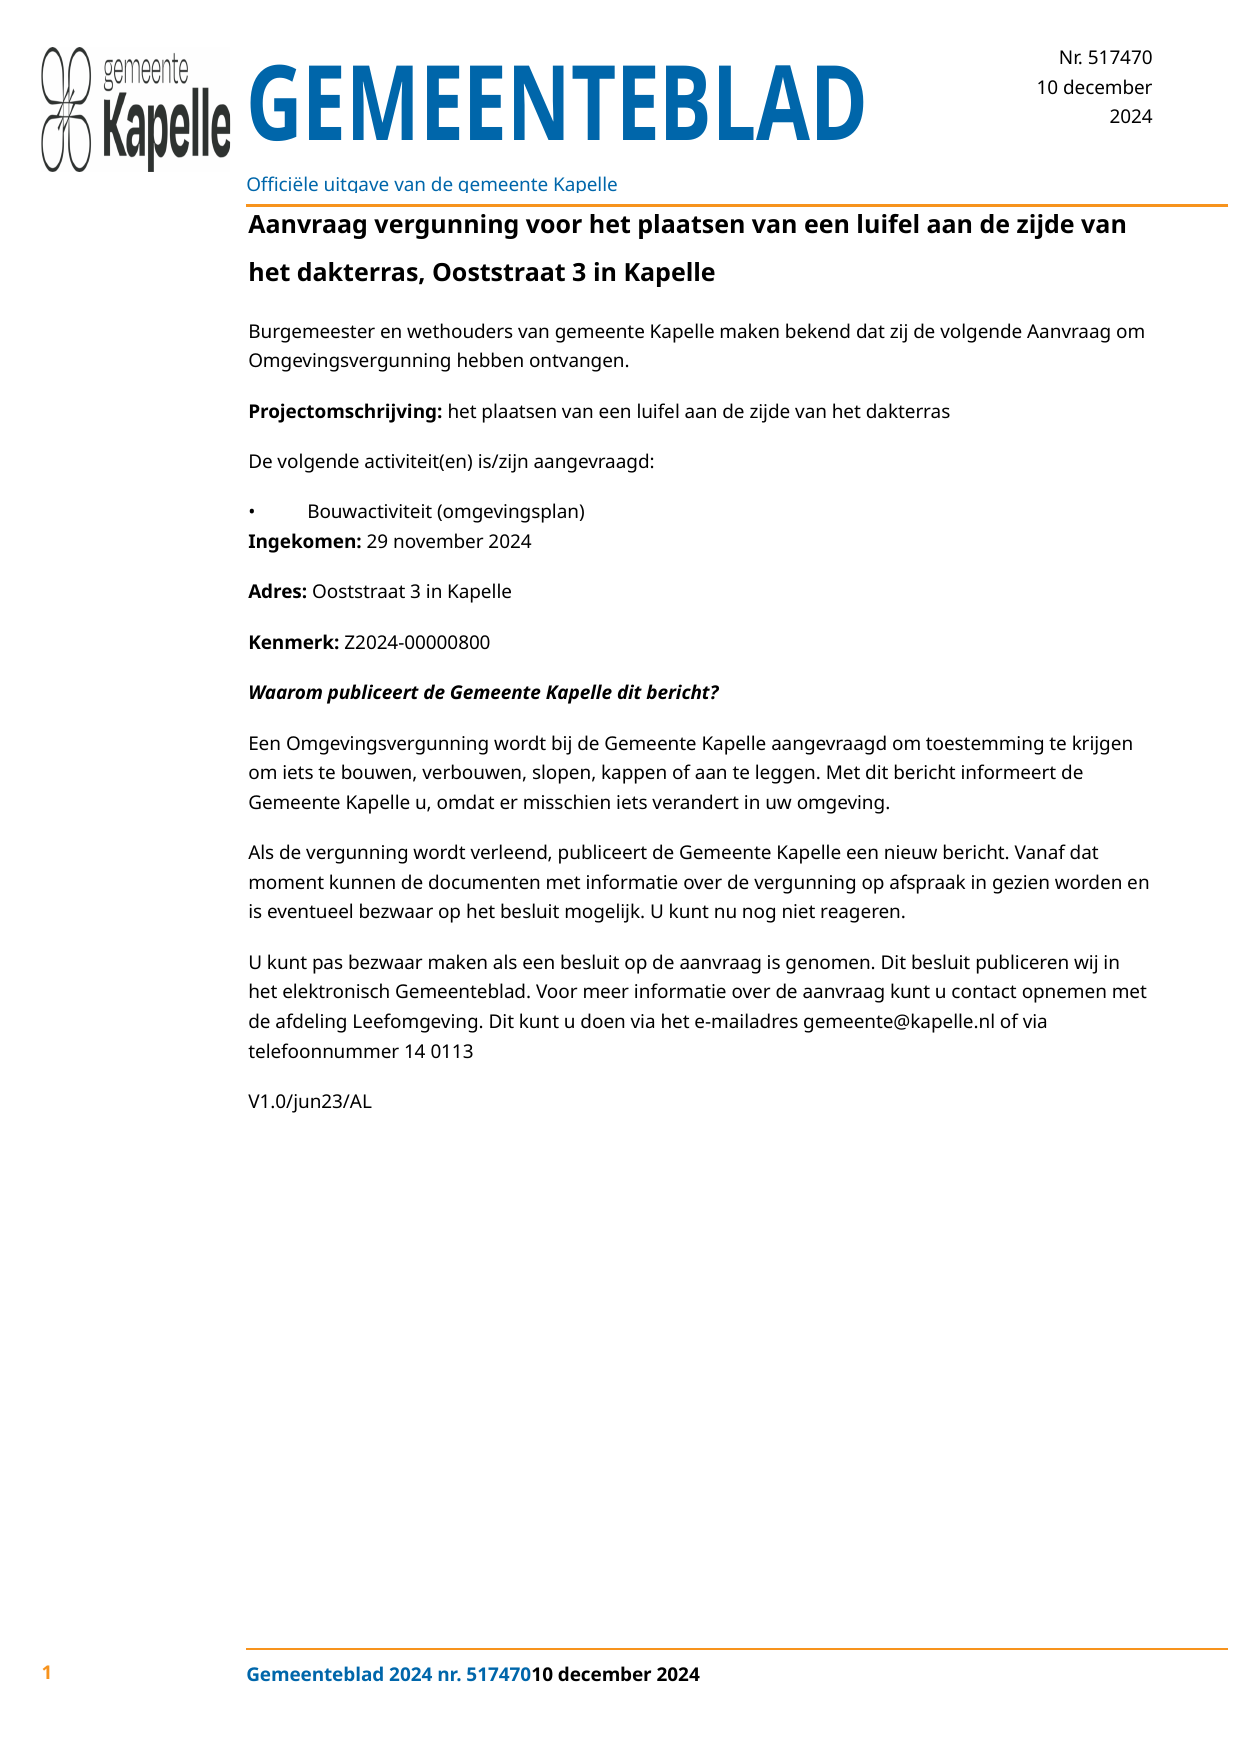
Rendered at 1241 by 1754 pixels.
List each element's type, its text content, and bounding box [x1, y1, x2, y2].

list Bouwactiviteit (omgevingsplan) [248, 499, 1152, 524]
text Als de vergunning wordt verleend, publiceert de Gemeente Kapelle een nieuw bericht. Vanaf dat moment kunnen de documenten met informatie over de vergunning op afspraak in gezien worden en is eventueel bezwaar op het besluit mogelijk. U kunt nu nog niet reageren. [248, 839, 1152, 924]
picture [41, 47, 231, 172]
text V1.0/jun23/AL [248, 1088, 1152, 1114]
text Kenmerk: Z2024-00000800 [248, 629, 1152, 655]
text Waarom publiceert de Gemeente Kapelle dit bericht? [248, 679, 1152, 705]
text Adres: Ooststraat 3 in Kapelle [248, 579, 1152, 604]
text Ingekomen: 29 november 2024 [248, 528, 1152, 554]
text U kunt pas bezwaar maken als een besluit op de aanvraag is genomen. Dit besluit publiceren wij in het elektronisch Gemeenteblad. Voor meer informatie over de aanvraag kunt u contact opnemen met de afdeling Leefomgeving. Dit kunt u doen via het e-mailadres gemeente@kapelle.nl of via telefoonnummer 14 0113 [248, 949, 1152, 1064]
text Aanvraag vergunning voor het plaatsen van een luifel aan de zijde van het dakterras, Ooststraat 3 in Kapelle [248, 207, 1152, 288]
text De volgende activiteit(en) is/zijn aangevraagd: [248, 448, 1152, 474]
text Burgemeester en wethouders van gemeente Kapelle maken bekend dat zij de volgende Aanvraag om Omgevingsvergunning hebben ontvangen. [248, 318, 1152, 373]
text Een Omgevingsvergunning wordt bij de Gemeente Kapelle aangevraagd om toestemming te krijgen om iets te bouwen, verbouwen, slopen, kappen of aan te leggen. Met dit bericht informeert de Gemeente Kapelle u, omdat er misschien iets verandert in uw omgeving. [248, 730, 1152, 815]
text Projectomschrijving: het plaatsen van een luifel aan de zijde van het dakterras [248, 398, 1152, 424]
